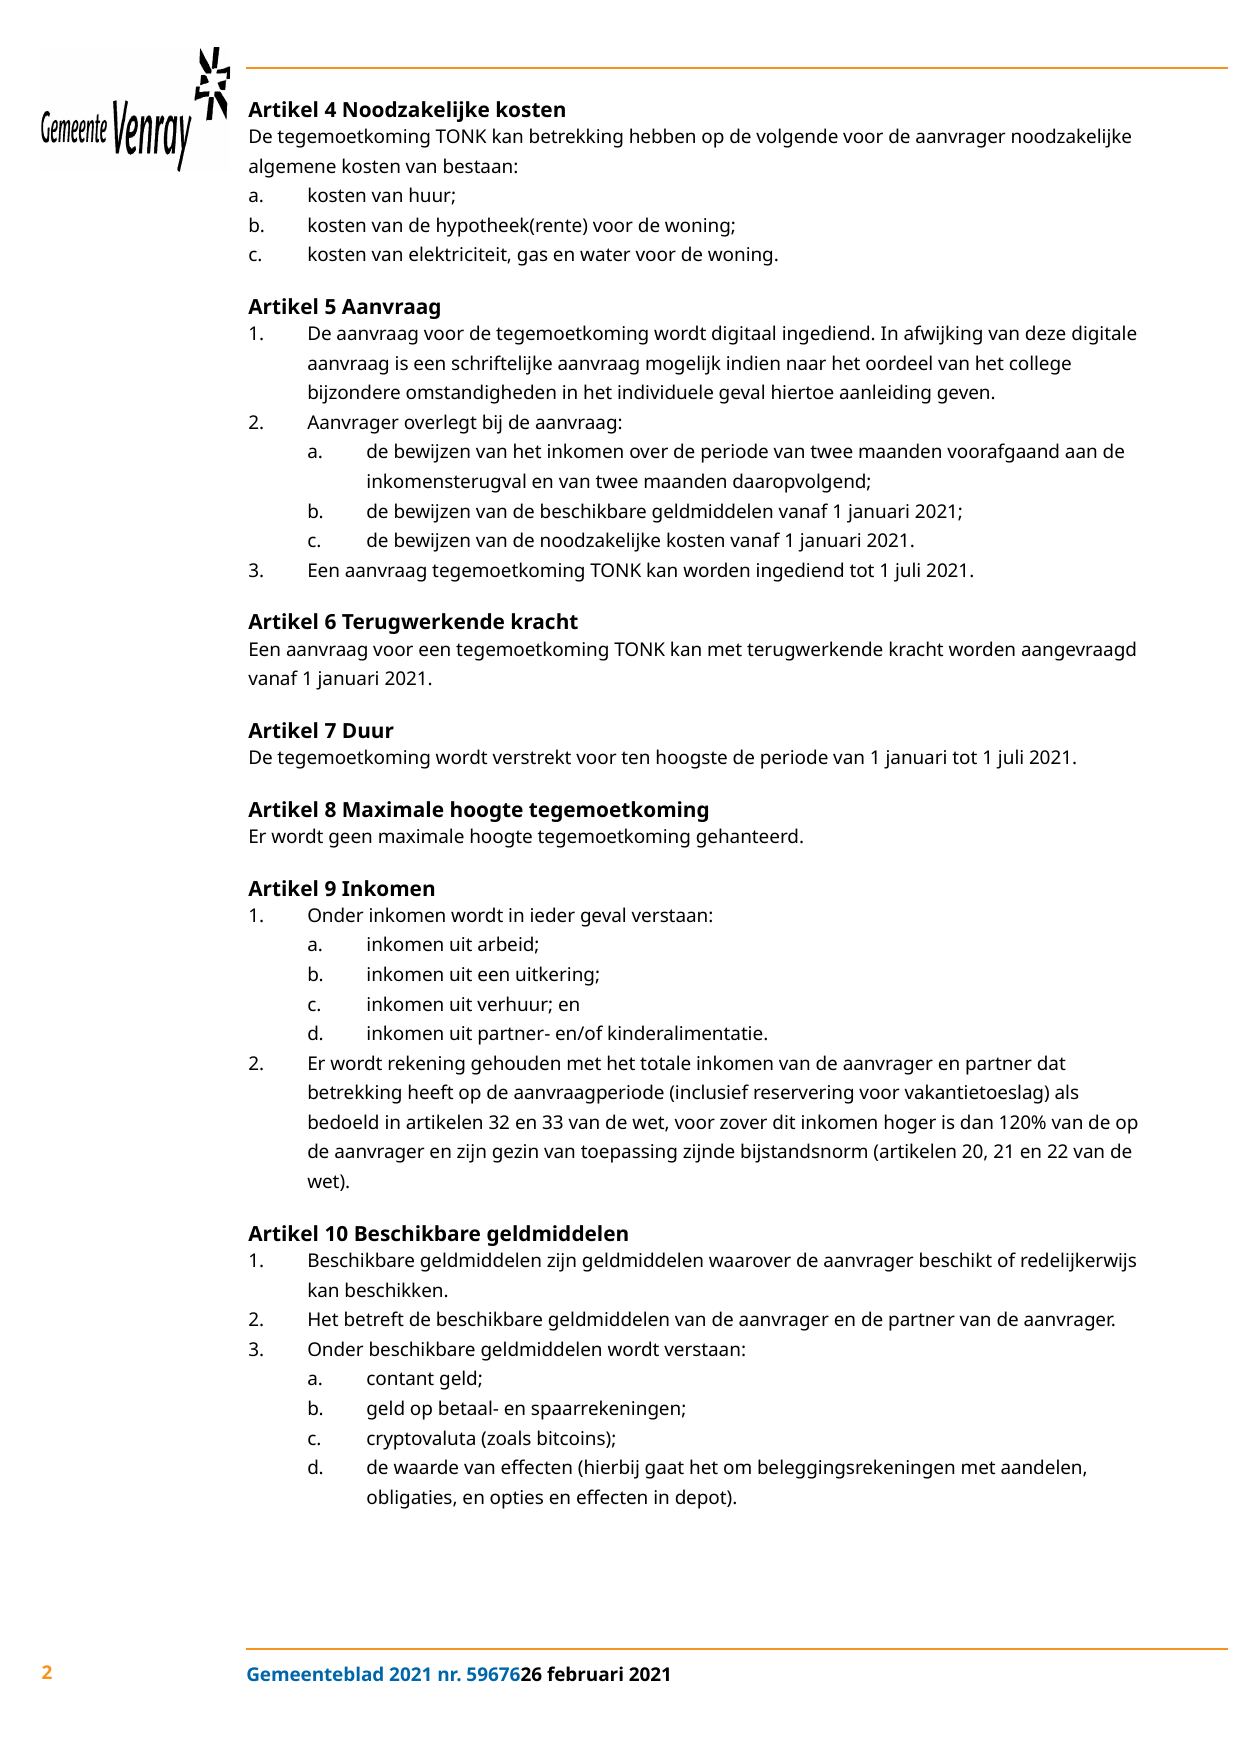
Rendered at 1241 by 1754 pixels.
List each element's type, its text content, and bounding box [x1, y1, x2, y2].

text Artikel 7 Duur [248, 716, 1152, 744]
list Een aanvraag tegemoetkoming TONK kan worden ingediend tot 1 juli 2021. [248, 557, 1152, 583]
list de waarde van effecten (hierbij gaat het om beleggingsrekeningen met aandelen, obligaties, en opties en effecten in depot). [307, 1454, 1152, 1509]
text Er wordt geen maximale hoogte tegemoetkoming gehanteerd. [248, 823, 1152, 849]
list Beschikbare geldmiddelen zijn geldmiddelen waarover de aanvrager beschikt of redelijkerwijs kan beschikken. [248, 1247, 1152, 1302]
list Onder beschikbare geldmiddelen wordt verstaan: [248, 1336, 1152, 1362]
list kosten van huur; [248, 182, 1152, 208]
list Het betreft de beschikbare geldmiddelen van de aanvrager en de partner van de aanvrager. [248, 1306, 1152, 1332]
text De tegemoetkoming TONK kan betrekking hebben op de volgende voor de aanvrager noodzakelijke algemene kosten van bestaan: [248, 123, 1152, 178]
list kosten van de hypotheek(rente) voor de woning; [248, 212, 1152, 238]
list Er wordt rekening gehouden met het totale inkomen van de aanvrager en partner dat betrekking heeft op de aanvraagperiode (inclusief reservering voor vakantietoeslag) als bedoeld in artikelen 32 en 33 van de wet, voor zover dit inkomen hoger is dan 120% van de op de aanvrager en zijn gezin van toepassing zijnde bijstandsnorm (artikelen 20, 21 en 22 van de wet). [248, 1050, 1152, 1194]
text Artikel 4 Noodzakelijke kosten [248, 95, 1152, 123]
list de bewijzen van de noodzakelijke kosten vanaf 1 januari 2021. [307, 527, 1152, 553]
text Artikel 5 Aanvraag [248, 292, 1152, 320]
list Onder inkomen wordt in ieder geval verstaan: [248, 902, 1152, 928]
text Artikel 8 Maximale hoogte tegemoetkoming [248, 795, 1152, 823]
list kosten van elektriciteit, gas en water voor de woning. [248, 242, 1152, 267]
list inkomen uit arbeid; [307, 932, 1152, 957]
list inkomen uit een uitkering; [307, 961, 1152, 987]
list De aanvraag voor de tegemoetkoming wordt digitaal ingediend. In afwijking van deze digitale aanvraag is een schriftelijke aanvraag mogelijk indien naar het oordeel van het college bijzondere omstandigheden in het individuele geval hiertoe aanleiding geven. [248, 320, 1152, 405]
text Artikel 9 Inkomen [248, 874, 1152, 902]
list de bewijzen van de beschikbare geldmiddelen vanaf 1 januari 2021; [307, 498, 1152, 524]
text Artikel 10 Beschikbare geldmiddelen [248, 1219, 1152, 1247]
list geld op betaal- en spaarrekeningen; [307, 1395, 1152, 1421]
text Een aanvraag voor een tegemoetkoming TONK kan met terugwerkende kracht worden aangevraagd vanaf 1 januari 2021. [248, 636, 1152, 691]
list Aanvrager overlegt bij de aanvraag: [248, 409, 1152, 435]
list contant geld; [307, 1366, 1152, 1391]
picture [41, 47, 231, 172]
text De tegemoetkoming wordt verstrekt voor ten hoogste de periode van 1 januari tot 1 juli 2021. [248, 744, 1152, 770]
list de bewijzen van het inkomen over de periode van twee maanden voorafgaand aan de inkomensterugval en van twee maanden daaropvolgend; [307, 439, 1152, 494]
text Artikel 6 Terugwerkende kracht [248, 607, 1152, 636]
list cryptovaluta (zoals bitcoins); [307, 1425, 1152, 1450]
list inkomen uit partner- en/of kinderalimentatie. [307, 1020, 1152, 1046]
list inkomen uit verhuur; en [307, 991, 1152, 1017]
